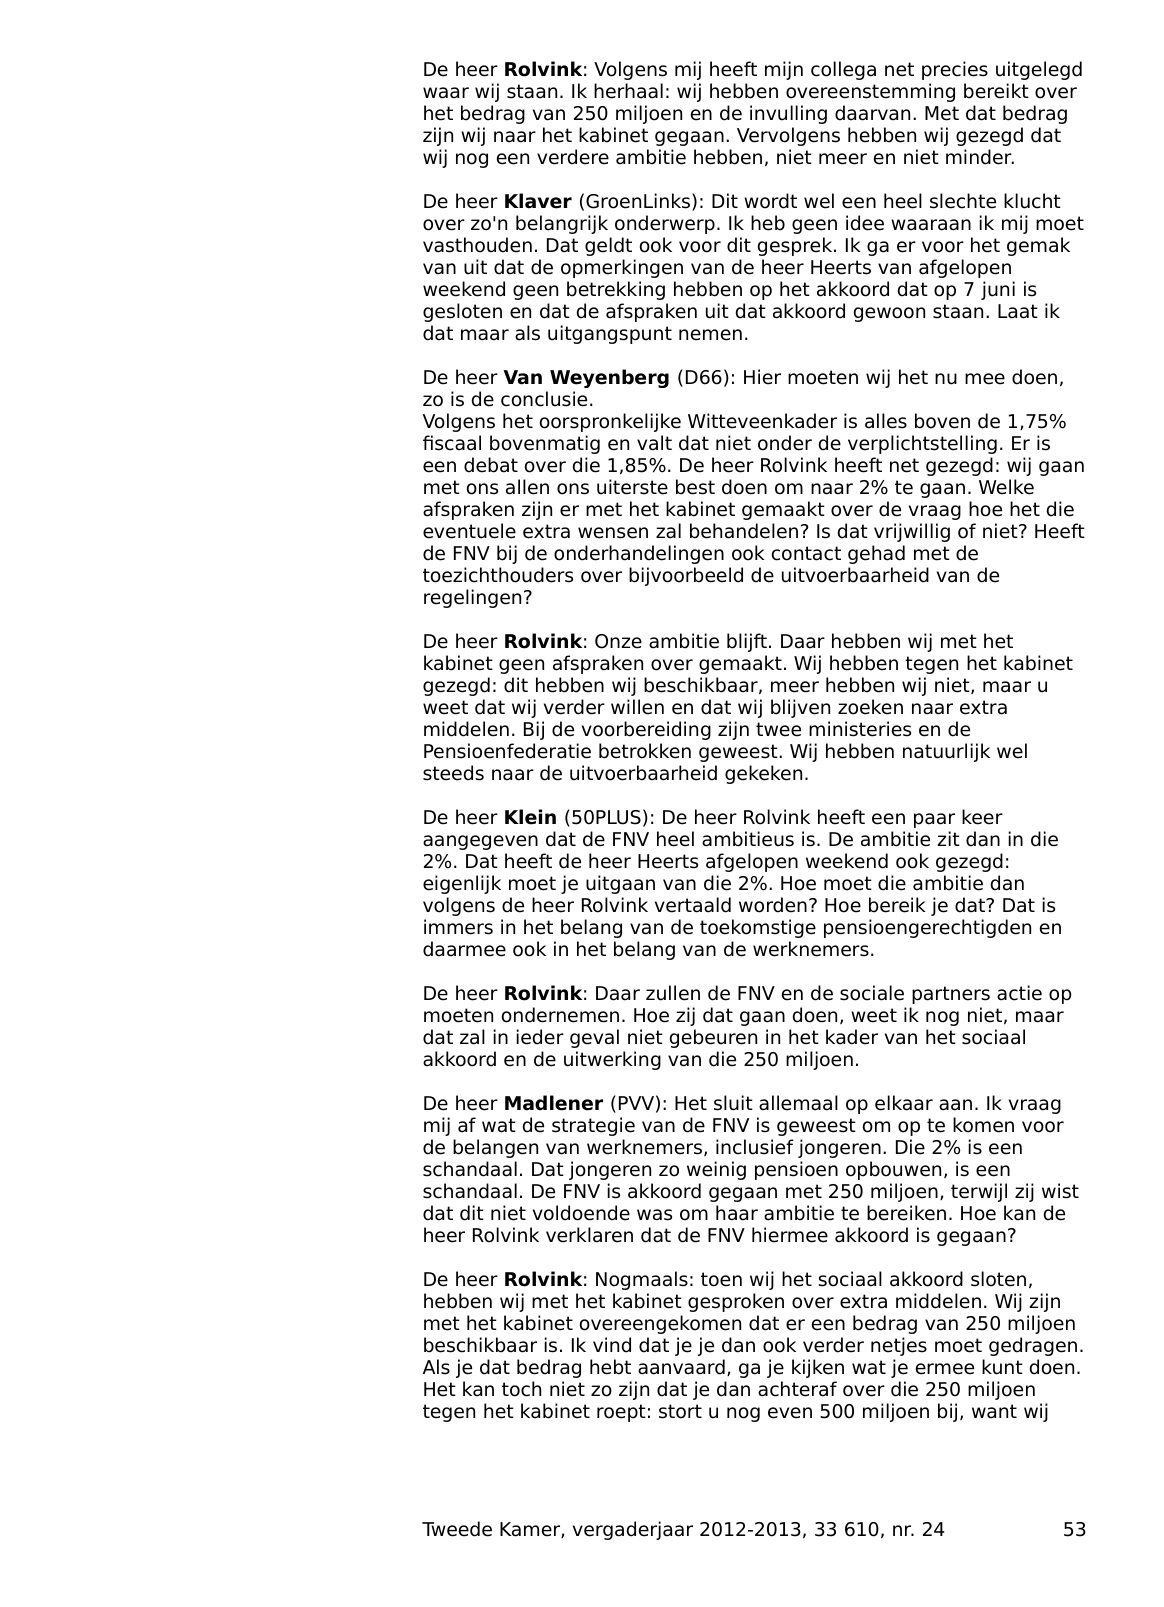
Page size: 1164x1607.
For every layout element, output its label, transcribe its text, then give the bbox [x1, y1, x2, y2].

text De heer Rolvink: Onze ambitie blijft. Daar hebben wij met het kabinet geen afspraken over gemaakt. Wij hebben tegen het kabinet gezegd: dit hebben wij beschikbaar, meer hebben wij niet, maar u weet dat wij verder willen en dat wij blijven zoeken naar extra middelen. Bij de voorbereiding zijn twee ministeries en de Pensioenfederatie betrokken geweest. Wij hebben natuurlijk wel steeds naar de uitvoerbaarheid gekeken. [422, 631, 1087, 785]
text De heer Madlener (PVV): Het sluit allemaal op elkaar aan. Ik vraag mij af wat de strategie van de FNV is geweest om op te komen voor de belangen van werknemers, inclusief jongeren. Die 2% is een schandaal. Dat jongeren zo weinig pensioen opbouwen, is een schandaal. De FNV is akkoord gegaan met 250 miljoen, terwijl zij wist dat dit niet voldoende was om haar ambitie te bereiken. Hoe kan de heer Rolvink verklaren dat de FNV hiermee akkoord is gegaan? [422, 1093, 1087, 1247]
text Volgens het oorspronkelijke Witteveenkader is alles boven de 1,75% fiscaal bovenmatig en valt dat niet onder de verplichtstelling. Er is een debat over die 1,85%. De heer Rolvink heeft net gezegd: wij gaan met ons allen ons uiterste best doen om naar 2% te gaan. Welke afspraken zijn er met het kabinet gemaakt over de vraag hoe het die eventuele extra wensen zal behandelen? Is dat vrijwillig of niet? Heeft de FNV bij de onderhandelingen ook contact gehad met de toezichthouders over bijvoorbeeld de uitvoerbaarheid van de regelingen? [422, 411, 1087, 609]
text De heer Rolvink: Nogmaals: toen wij het sociaal akkoord sloten, hebben wij met het kabinet gesproken over extra middelen. Wij zijn met het kabinet overeengekomen dat er een bedrag van 250 miljoen beschikbaar is. Ik vind dat je je dan ook verder netjes moet gedragen. Als je dat bedrag hebt aanvaard, ga je kijken wat je ermee kunt doen. Het kan toch niet zo zijn dat je dan achteraf over die 250 miljoen tegen het kabinet roept: stort u nog even 500 miljoen bij, want wij [422, 1269, 1087, 1423]
text De heer Rolvink: Volgens mij heeft mijn collega net precies uitgelegd waar wij staan. Ik herhaal: wij hebben overeenstemming bereikt over het bedrag van 250 miljoen en de invulling daarvan. Met dat bedrag zijn wij naar het kabinet gegaan. Vervolgens hebben wij gezegd dat wij nog een verdere ambitie hebben, niet meer en niet minder. [422, 59, 1087, 169]
text De heer Rolvink: Daar zullen de FNV en de sociale partners actie op moeten ondernemen. Hoe zij dat gaan doen, weet ik nog niet, maar dat zal in ieder geval niet gebeuren in het kader van het sociaal akkoord en de uitwerking van die 250 miljoen. [422, 983, 1087, 1071]
text De heer Klein (50PLUS): De heer Rolvink heeft een paar keer aangegeven dat de FNV heel ambitieus is. De ambitie zit dan in die 2%. Dat heeft de heer Heerts afgelopen weekend ook gezegd: eigenlijk moet je uitgaan van die 2%. Hoe moet die ambitie dan volgens de heer Rolvink vertaald worden? Hoe bereik je dat? Dat is immers in het belang van de toekomstige pensioengerechtigden en daarmee ook in het belang van de werknemers. [422, 807, 1087, 961]
text De heer Van Weyenberg (D66): Hier moeten wij het nu mee doen, zo is de conclusie. [422, 367, 1087, 411]
text De heer Klaver (GroenLinks): Dit wordt wel een heel slechte klucht over zo'n belangrijk onderwerp. Ik heb geen idee waaraan ik mij moet vasthouden. Dat geldt ook voor dit gesprek. Ik ga er voor het gemak van uit dat de opmerkingen van de heer Heerts van afgelopen weekend geen betrekking hebben op het akkoord dat op 7 juni is gesloten en dat de afspraken uit dat akkoord gewoon staan. Laat ik dat maar als uitgangspunt nemen. [422, 191, 1087, 345]
